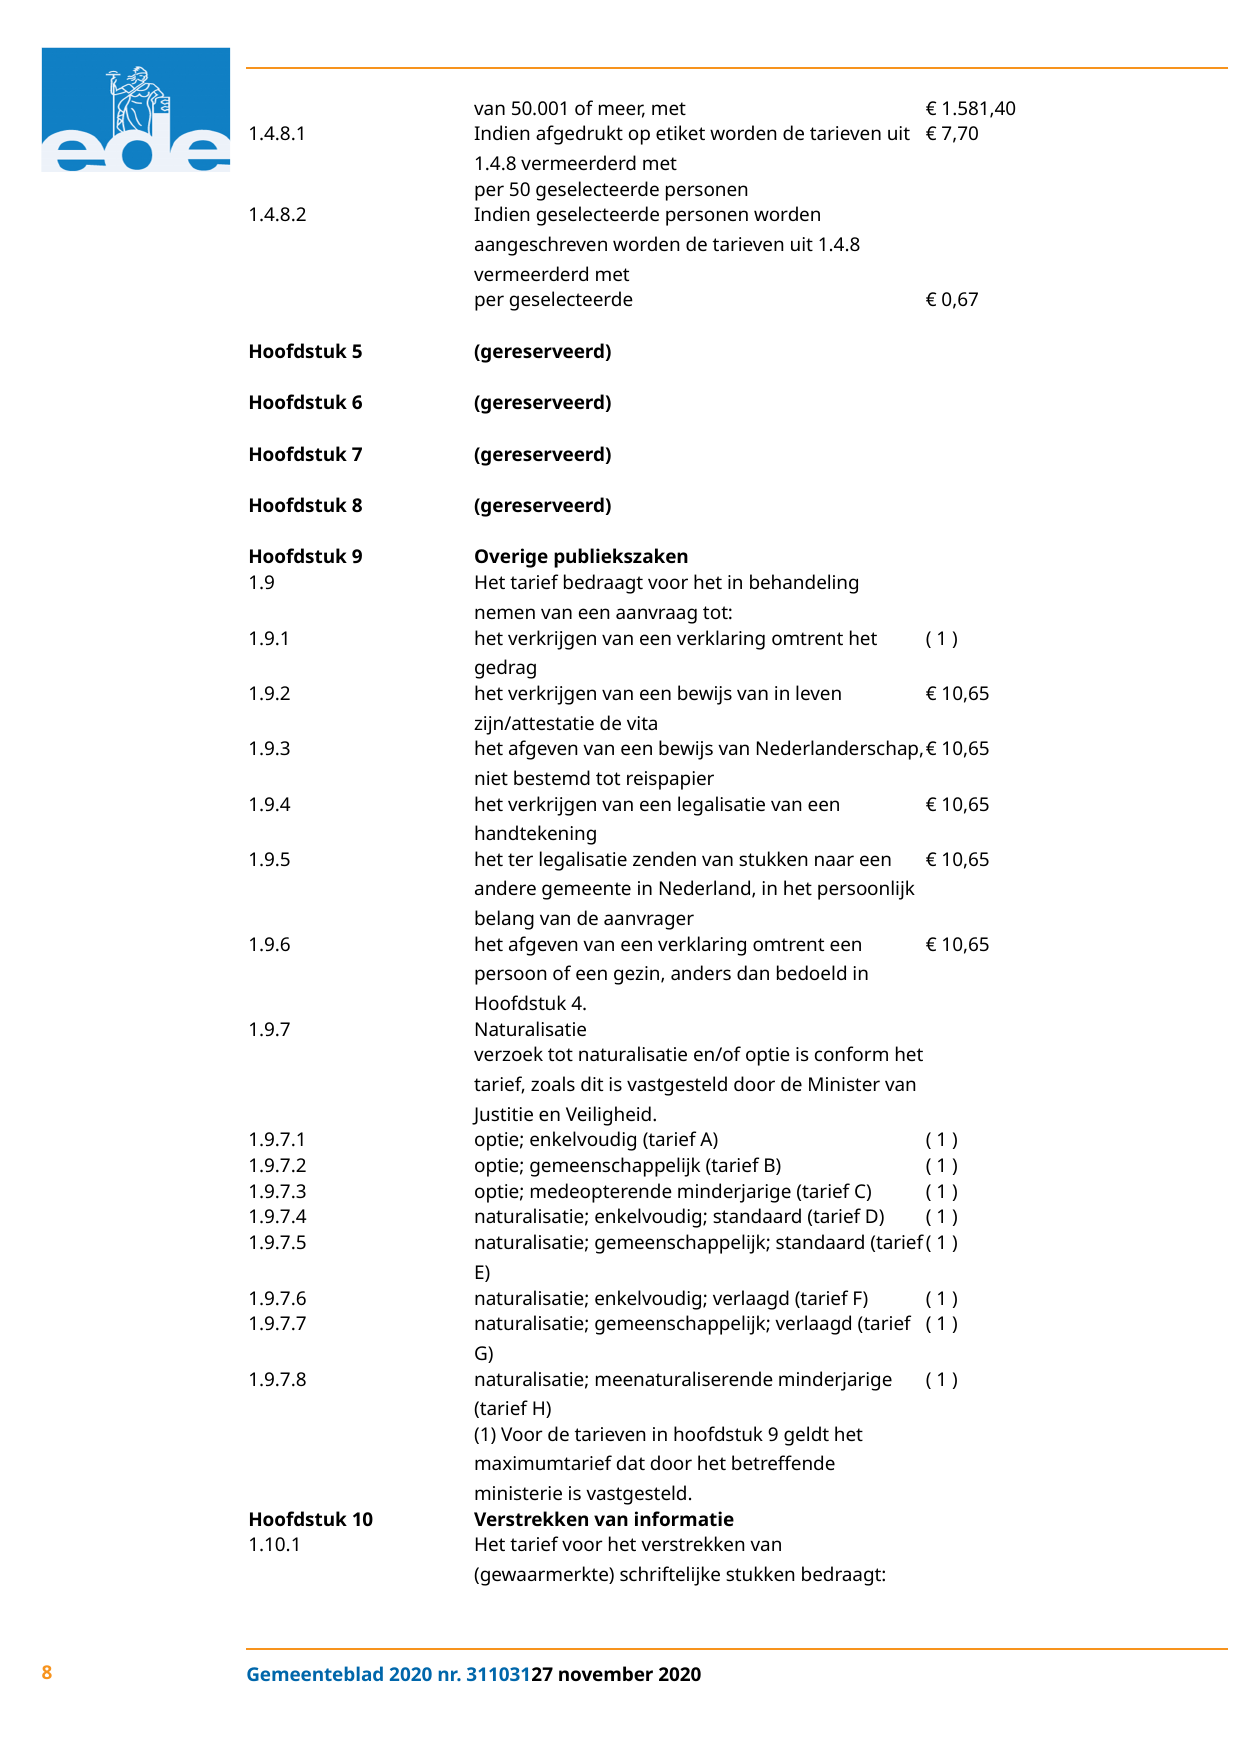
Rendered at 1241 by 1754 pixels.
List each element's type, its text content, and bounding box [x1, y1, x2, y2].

table_cell [474, 312, 926, 338]
table_cell [926, 415, 1152, 441]
table_cell 1.9.7.5 [248, 1229, 474, 1285]
table_cell 1.9.6 [248, 931, 474, 1016]
table_cell (gereserveerd) [474, 338, 926, 364]
table_cell [926, 176, 1152, 202]
table_cell ( 1 ) [926, 1366, 1152, 1421]
table_cell Het tarief bedraagt voor het in behandeling nemen van een aanvraag tot: [474, 570, 926, 625]
table_cell naturalisatie; enkelvoudig; verlaagd (tarief F) [474, 1285, 926, 1310]
table_cell [248, 364, 474, 389]
table_cell € 7,70 [926, 121, 1152, 176]
table_cell [926, 1016, 1152, 1042]
table_cell Hoofdstuk 6 [248, 389, 474, 415]
table_cell € 0,67 [926, 286, 1152, 312]
table_cell ( 1 ) [926, 1152, 1152, 1178]
table_cell optie; enkelvoudig (tarief A) [474, 1126, 926, 1152]
table_cell € 10,65 [926, 846, 1152, 931]
table_cell € 10,65 [926, 680, 1152, 735]
table_cell naturalisatie; enkelvoudig; standaard (tarief D) [474, 1204, 926, 1229]
table_cell ( 1 ) [926, 625, 1152, 680]
table_cell optie; medeopterende minderjarige (tarief C) [474, 1178, 926, 1204]
table_cell 1.9.7 [248, 1016, 474, 1042]
table_cell 1.9.7.4 [248, 1204, 474, 1229]
table_cell het verkrijgen van een verklaring omtrent het gedrag [474, 625, 926, 680]
table_cell [248, 312, 474, 338]
table_cell (gereserveerd) [474, 492, 926, 518]
table_cell [474, 518, 926, 544]
table_cell 1.9.7.3 [248, 1178, 474, 1204]
table_cell € 10,65 [926, 735, 1152, 791]
table_cell 1.9.5 [248, 846, 474, 931]
table_cell het afgeven van een bewijs van Nederlanderschap, niet bestemd tot reispapier [474, 735, 926, 791]
table_cell [248, 286, 474, 312]
table_cell [926, 312, 1152, 338]
table_cell [926, 1042, 1152, 1126]
table_cell het ter legalisatie zenden van stukken naar een andere gemeente in Nederland, in het persoonlijk belang van de aanvrager [474, 846, 926, 931]
table_cell 1.9.7.8 [248, 1366, 474, 1421]
table_cell [926, 1506, 1152, 1532]
table_cell 1.9.3 [248, 735, 474, 791]
table_cell het verkrijgen van een bewijs van in leven zijn/attestatie de vita [474, 680, 926, 735]
table_cell Indien afgedrukt op etiket worden de tarieven uit 1.4.8 vermeerderd met [474, 121, 926, 176]
table_cell Indien geselecteerde personen worden aangeschreven worden de tarieven uit 1.4.8 vermeerderd met [474, 202, 926, 286]
table_cell ( 1 ) [926, 1204, 1152, 1229]
table_cell ( 1 ) [926, 1178, 1152, 1204]
table_cell 1.9.1 [248, 625, 474, 680]
table_cell (gereserveerd) [474, 389, 926, 415]
table_cell 1.4.8.1 [248, 121, 474, 176]
table_cell [248, 415, 474, 441]
table_cell [926, 492, 1152, 518]
table_cell [248, 176, 474, 202]
table_cell € 10,65 [926, 791, 1152, 846]
table_cell [926, 467, 1152, 492]
table_cell Hoofdstuk 8 [248, 492, 474, 518]
table_cell verzoek tot naturalisatie en/of optie is conform het tarief, zoals dit is vastgesteld door de Minister van Justitie en Veiligheid. [474, 1042, 926, 1126]
table_cell 1.10.1 [248, 1532, 474, 1587]
picture [41, 47, 231, 172]
table_cell het afgeven van een verklaring omtrent een persoon of een gezin, anders dan bedoeld in Hoofdstuk 4. [474, 931, 926, 1016]
table_cell 1.4.8.2 [248, 202, 474, 286]
table_cell [926, 441, 1152, 467]
table_cell ( 1 ) [926, 1229, 1152, 1285]
table_cell Het tarief voor het verstrekken van (gewaarmerkte) schriftelijke stukken bedraagt: [474, 1532, 926, 1587]
table_cell 1.9 [248, 570, 474, 625]
table_cell € 10,65 [926, 931, 1152, 1016]
table_cell Overige publiekszaken [474, 544, 926, 569]
table_cell Hoofdstuk 9 [248, 544, 474, 569]
table_cell optie; gemeenschappelijk (tarief B) [474, 1152, 926, 1178]
table_cell [248, 518, 474, 544]
table_cell (gereserveerd) [474, 441, 926, 467]
table_cell ( 1 ) [926, 1285, 1152, 1310]
table_cell Naturalisatie [474, 1016, 926, 1042]
table_cell [248, 1421, 474, 1506]
table_cell [248, 1042, 474, 1126]
table_cell 1.9.7.2 [248, 1152, 474, 1178]
table_cell Hoofdstuk 7 [248, 441, 474, 467]
table_cell 1.9.7.7 [248, 1310, 474, 1366]
table_cell naturalisatie; gemeenschappelijk; verlaagd (tarief G) [474, 1310, 926, 1366]
table_cell naturalisatie; meenaturaliserende minderjarige (tarief H) [474, 1366, 926, 1421]
table_cell Hoofdstuk 5 [248, 338, 474, 364]
table_cell naturalisatie; gemeenschappelijk; standaard (tarief E) [474, 1229, 926, 1285]
table_cell ( 1 ) [926, 1310, 1152, 1366]
table_cell [926, 544, 1152, 569]
table_cell Hoofdstuk 10 [248, 1506, 474, 1532]
table_cell [474, 415, 926, 441]
table_cell [474, 364, 926, 389]
table_cell per 50 geselecteerde personen [474, 176, 926, 202]
table_cell [926, 1532, 1152, 1587]
table_cell van 50.001 of meer, met [474, 95, 926, 121]
table_cell 1.9.2 [248, 680, 474, 735]
table_cell het verkrijgen van een legalisatie van een handtekening [474, 791, 926, 846]
table_cell 1.9.7.1 [248, 1126, 474, 1152]
table_cell [248, 467, 474, 492]
table_cell per geselecteerde [474, 286, 926, 312]
table_cell Verstrekken van informatie [474, 1506, 926, 1532]
table_cell [926, 1421, 1152, 1506]
table_cell ( 1 ) [926, 1126, 1152, 1152]
table_cell 1.9.7.6 [248, 1285, 474, 1310]
table_cell [926, 338, 1152, 364]
table_cell [474, 467, 926, 492]
table_cell (1) Voor de tarieven in hoofdstuk 9 geldt het maximumtarief dat door het betreffende ministerie is vastgesteld. [474, 1421, 926, 1506]
table_cell [926, 364, 1152, 389]
table_cell 1.9.4 [248, 791, 474, 846]
table_cell [926, 518, 1152, 544]
table_cell [926, 202, 1152, 286]
table_cell € 1.581,40 [926, 95, 1152, 121]
table_cell [248, 95, 474, 121]
table_cell [926, 389, 1152, 415]
table_cell [926, 570, 1152, 625]
